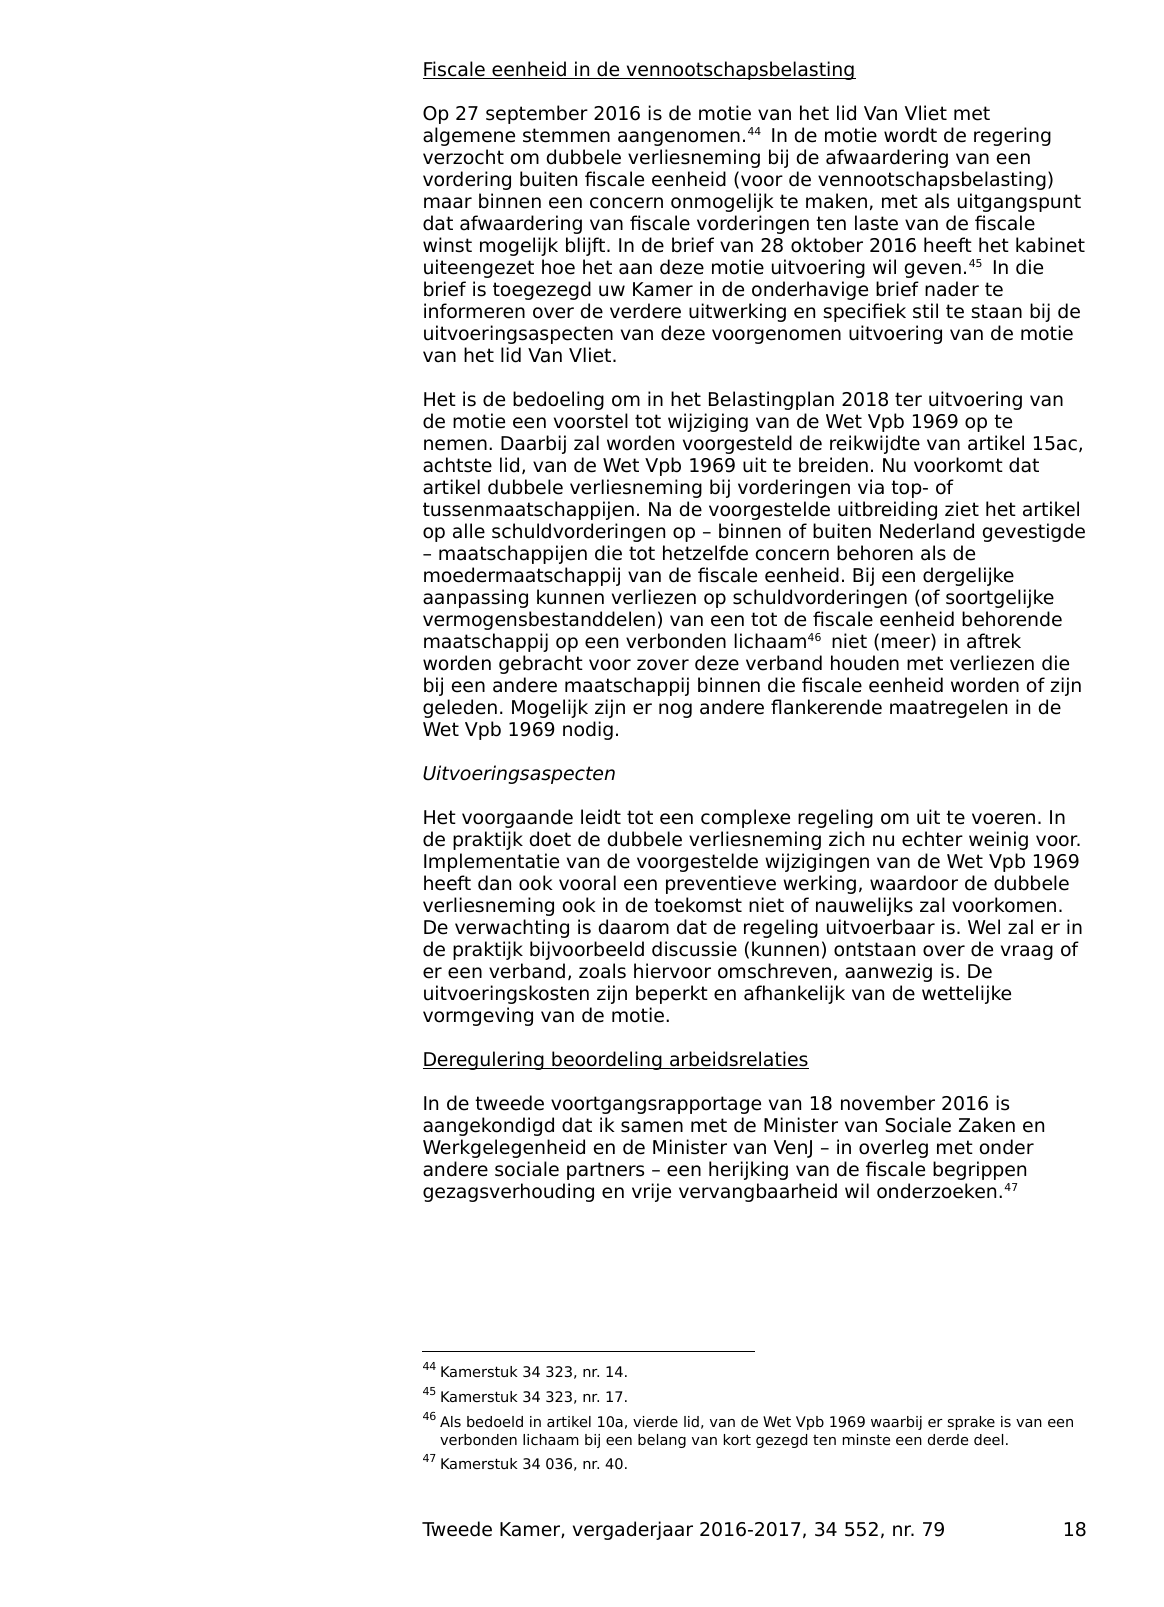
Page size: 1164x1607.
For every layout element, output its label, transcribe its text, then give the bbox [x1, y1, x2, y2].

text Kamerstuk 34 036, nr. 40. [422, 1452, 1087, 1474]
text Het voorgaande leidt tot een complexe regeling om uit te voeren. In de praktijk doet de dubbele verliesneming zich nu echter weinig voor. Implementatie van de voorgestelde wijzigingen van de Wet Vpb 1969 heeft dan ook vooral een preventieve werking, waardoor de dubbele verliesneming ook in de toekomst niet of nauwelijks zal voorkomen. De verwachting is daarom dat de regeling uitvoerbaar is. Wel zal er in de praktijk bijvoorbeeld discussie (kunnen) ontstaan over de vraag of er een verband, zoals hiervoor omschreven, aanwezig is. De uitvoeringskosten zijn beperkt en afhankelijk van de wettelijke vormgeving van de motie. [422, 807, 1087, 1027]
text Op 27 september 2016 is de motie van het lid Van Vliet met algemene stemmen aangenomen. In de motie wordt de regering verzocht om dubbele verliesneming bij de afwaardering van een vordering buiten fiscale eenheid (voor de vennootschapsbelasting) maar binnen een concern onmogelijk te maken, met als uitgangspunt dat afwaardering van fiscale vorderingen ten laste van de fiscale winst mogelijk blijft. In de brief van 28 oktober 2016 heeft het kabinet uiteengezet hoe het aan deze motie uitvoering wil geven. In die brief is toegezegd uw Kamer in de onderhavige brief nader te informeren over de verdere uitwerking en specifiek stil te staan bij de uitvoeringsaspecten van deze voorgenomen uitvoering van de motie van het lid Van Vliet. [422, 103, 1087, 367]
text Kamerstuk 34 323, nr. 17. [422, 1385, 1087, 1407]
subtitle Deregulering beoordeling arbeidsrelaties [422, 1049, 1087, 1071]
text In de tweede voortgangsrapportage van 18 november 2016 is aangekondigd dat ik samen met de Minister van Sociale Zaken en Werkgelegenheid en de Minister van VenJ – in overleg met onder andere sociale partners – een herijking van de fiscale begrippen gezagsverhouding en vrije vervangbaarheid wil onderzoeken. [422, 1093, 1087, 1203]
text Kamerstuk 34 323, nr. 14. [422, 1360, 1087, 1382]
text Het is de bedoeling om in het Belastingplan 2018 ter uitvoering van de motie een voorstel tot wijziging van de Wet Vpb 1969 op te nemen. Daarbij zal worden voorgesteld de reikwijdte van artikel 15ac, achtste lid, van de Wet Vpb 1969 uit te breiden. Nu voorkomt dat artikel dubbele verliesneming bij vorderingen via top- of tussenmaatschappijen. Na de voorgestelde uitbreiding ziet het artikel op alle schuldvorderingen op – binnen of buiten Nederland gevestigde – maatschappijen die tot hetzelfde concern behoren als de moedermaatschappij van de fiscale eenheid. Bij een dergelijke aanpassing kunnen verliezen op schuldvorderingen (of soortgelijke vermogensbestanddelen) van een tot de fiscale eenheid behorende maatschappij op een verbonden lichaam niet (meer) in aftrek worden gebracht voor zover deze verband houden met verliezen die bij een andere maatschappij binnen die fiscale eenheid worden of zijn geleden. Mogelijk zijn er nog andere flankerende maatregelen in de Wet Vpb 1969 nodig. [422, 389, 1087, 741]
text Als bedoeld in artikel 10a, vierde lid, van de Wet Vpb 1969 waarbij er sprake is van een verbonden lichaam bij een belang van kort gezegd ten minste een derde deel. [422, 1410, 1087, 1449]
subtitle Uitvoeringsaspecten [422, 763, 1087, 785]
subtitle Fiscale eenheid in de vennootschapsbelasting [422, 59, 1087, 81]
